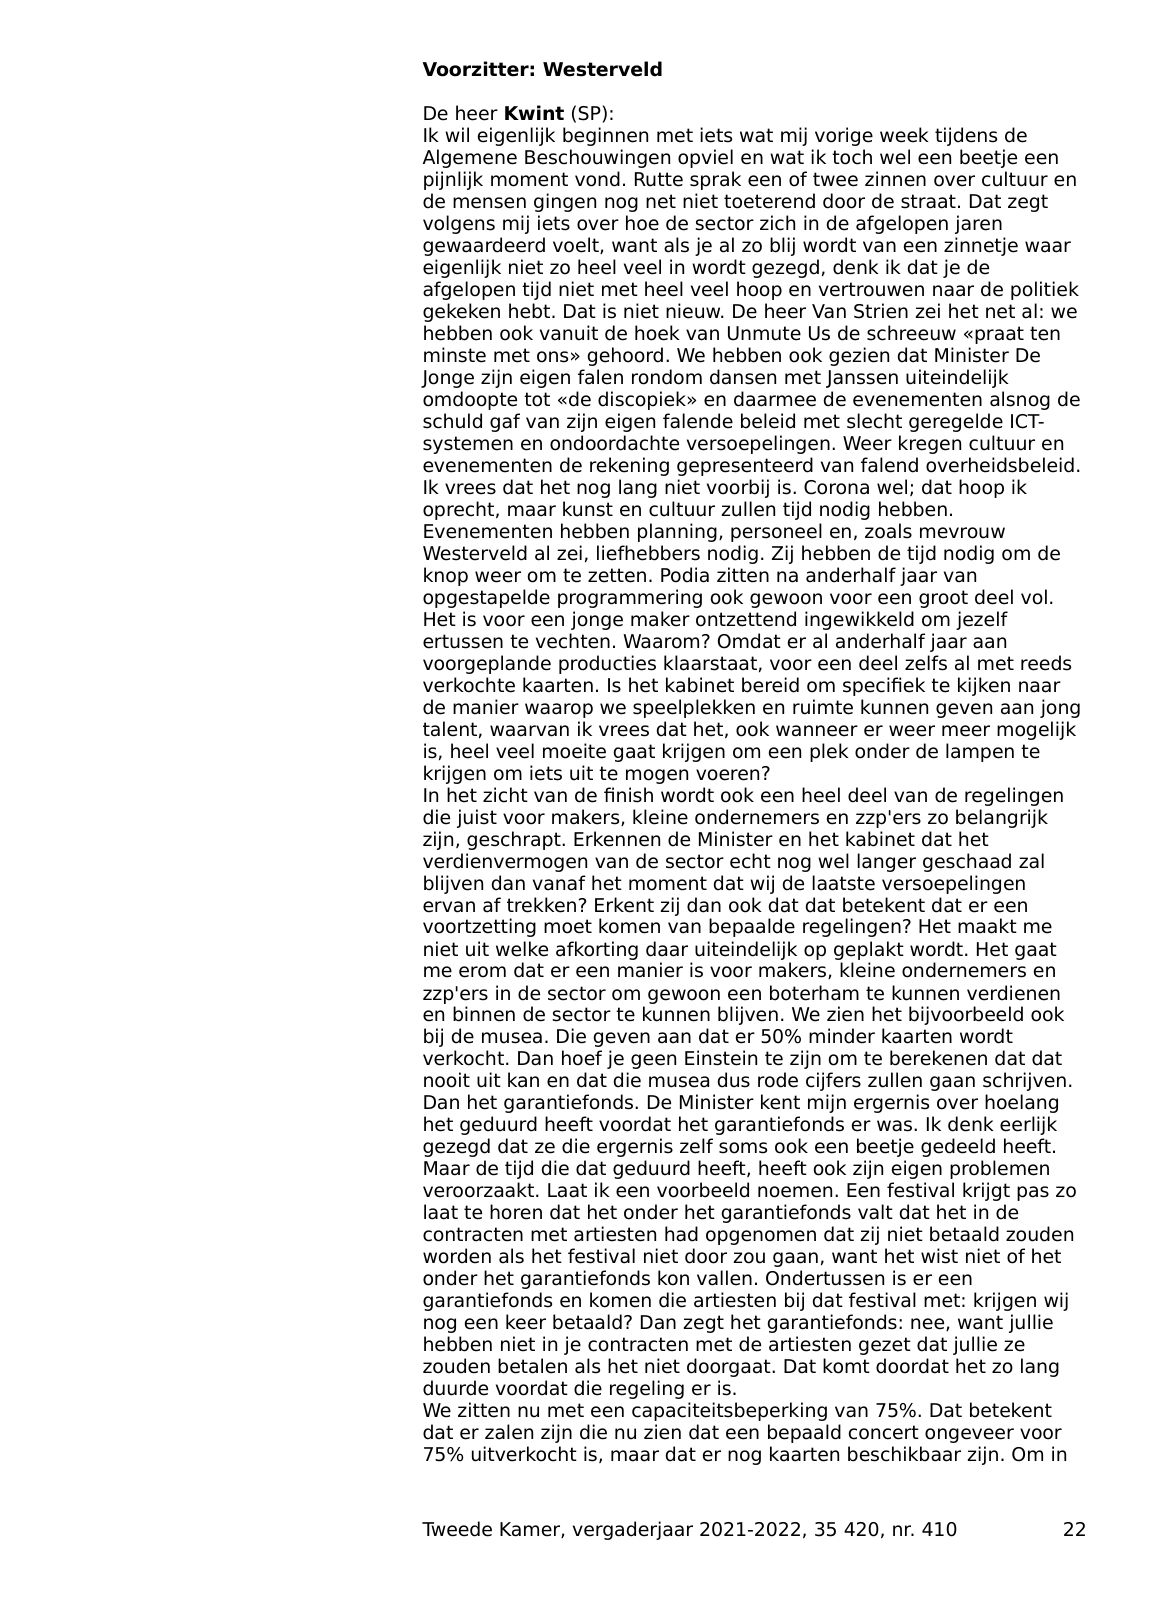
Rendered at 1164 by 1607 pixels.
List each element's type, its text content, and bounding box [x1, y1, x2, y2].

text We zitten nu met een capaciteitsbeperking van 75%. Dat betekent dat er zalen zijn die nu zien dat een bepaald concert ongeveer voor 75% uitverkocht is, maar dat er nog kaarten beschikbaar zijn. Om in [422, 1400, 1087, 1466]
text Dan het garantiefonds. De Minister kent mijn ergernis over hoelang het geduurd heeft voordat het garantiefonds er was. Ik denk eerlijk gezegd dat ze die ergernis zelf soms ook een beetje gedeeld heeft. Maar de tijd die dat geduurd heeft, heeft ook zijn eigen problemen veroorzaakt. Laat ik een voorbeeld noemen. Een festival krijgt pas zo laat te horen dat het onder het garantiefonds valt dat het in de contracten met artiesten had opgenomen dat zij niet betaald zouden worden als het festival niet door zou gaan, want het wist niet of het onder het garantiefonds kon vallen. Ondertussen is er een garantiefonds en komen die artiesten bij dat festival met: krijgen wij nog een keer betaald? Dan zegt het garantiefonds: nee, want jullie hebben niet in je contracten met de artiesten gezet dat jullie ze zouden betalen als het niet doorgaat. Dat komt doordat het zo lang duurde voordat die regeling er is. [422, 1092, 1087, 1400]
text De heer Kwint (SP): [422, 103, 1087, 125]
subtitle Voorzitter: Westerveld [422, 59, 1087, 81]
text In het zicht van de finish wordt ook een heel deel van de regelingen die juist voor makers, kleine ondernemers en zzp'ers zo belangrijk zijn, geschrapt. Erkennen de Minister en het kabinet dat het verdienvermogen van de sector echt nog wel langer geschaad zal blijven dan vanaf het moment dat wij de laatste versoepelingen ervan af trekken? Erkent zij dan ook dat dat betekent dat er een voortzetting moet komen van bepaalde regelingen? Het maakt me niet uit welke afkorting daar uiteindelijk op geplakt wordt. Het gaat me erom dat er een manier is voor makers, kleine ondernemers en zzp'ers in de sector om gewoon een boterham te kunnen verdienen en binnen de sector te kunnen blijven. We zien het bijvoorbeeld ook bij de musea. Die geven aan dat er 50% minder kaarten wordt verkocht. Dan hoef je geen Einstein te zijn om te berekenen dat dat nooit uit kan en dat die musea dus rode cijfers zullen gaan schrijven. [422, 784, 1087, 1092]
text Ik vrees dat het nog lang niet voorbij is. Corona wel; dat hoop ik oprecht, maar kunst en cultuur zullen tijd nodig hebben. Evenementen hebben planning, personeel en, zoals mevrouw Westerveld al zei, liefhebbers nodig. Zij hebben de tijd nodig om de knop weer om te zetten. Podia zitten na anderhalf jaar van opgestapelde programmering ook gewoon voor een groot deel vol. Het is voor een jonge maker ontzettend ingewikkeld om jezelf ertussen te vechten. Waarom? Omdat er al anderhalf jaar aan voorgeplande producties klaarstaat, voor een deel zelfs al met reeds verkochte kaarten. Is het kabinet bereid om specifiek te kijken naar de manier waarop we speelplekken en ruimte kunnen geven aan jong talent, waarvan ik vrees dat het, ook wanneer er weer meer mogelijk is, heel veel moeite gaat krijgen om een plek onder de lampen te krijgen om iets uit te mogen voeren? [422, 477, 1087, 784]
text Ik wil eigenlijk beginnen met iets wat mij vorige week tijdens de Algemene Beschouwingen opviel en wat ik toch wel een beetje een pijnlijk moment vond. Rutte sprak een of twee zinnen over cultuur en de mensen gingen nog net niet toeterend door de straat. Dat zegt volgens mij iets over hoe de sector zich in de afgelopen jaren gewaardeerd voelt, want als je al zo blij wordt van een zinnetje waar eigenlijk niet zo heel veel in wordt gezegd, denk ik dat je de afgelopen tijd niet met heel veel hoop en vertrouwen naar de politiek gekeken hebt. Dat is niet nieuw. De heer Van Strien zei het net al: we hebben ook vanuit de hoek van Unmute Us de schreeuw «praat ten minste met ons» gehoord. We hebben ook gezien dat Minister De Jonge zijn eigen falen rondom dansen met Janssen uiteindelijk omdoopte tot «de discopiek» en daarmee de evenementen alsnog de schuld gaf van zijn eigen falende beleid met slecht geregelde ICT-systemen en ondoordachte versoepelingen. Weer kregen cultuur en evenementen de rekening gepresenteerd van falend overheidsbeleid. [422, 125, 1087, 477]
